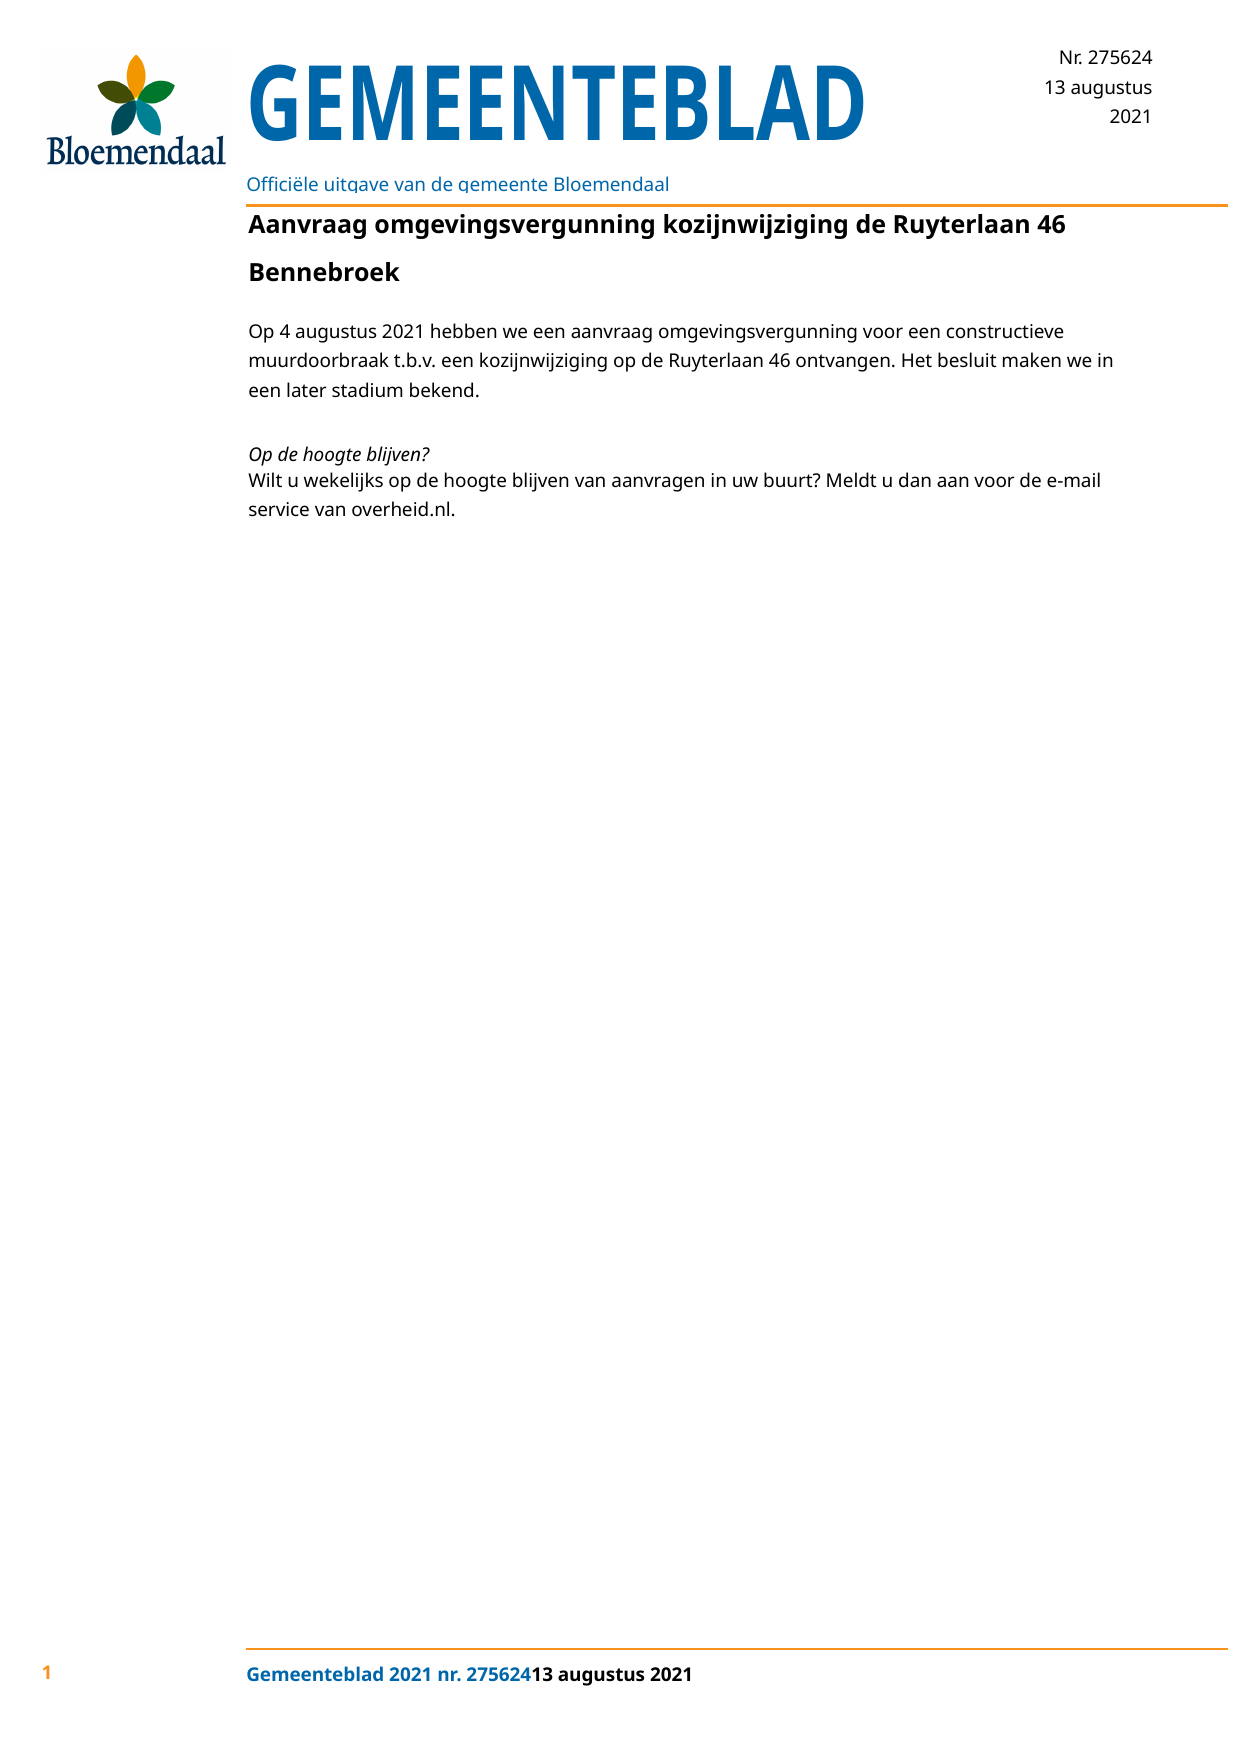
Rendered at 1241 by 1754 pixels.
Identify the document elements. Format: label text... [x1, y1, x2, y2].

text Aanvraag omgevingsvergunning kozijnwijziging de Ruyterlaan 46 Bennebroek [248, 207, 1152, 288]
picture [41, 47, 231, 172]
text Op 4 augustus 2021 hebben we een aanvraag omgevingsvergunning voor een constructieve muurdoorbraak t.b.v. een kozijnwijziging op de Ruyterlaan 46 ontvangen. Het besluit maken we in een later stadium bekend. [248, 318, 1152, 403]
text Wilt u wekelijks op de hoogte blijven van aanvragen in uw buurt? Meldt u dan aan voor de e-mail service van overheid.nl. [248, 467, 1152, 522]
text Op de hoogte blijven? [248, 441, 1152, 467]
